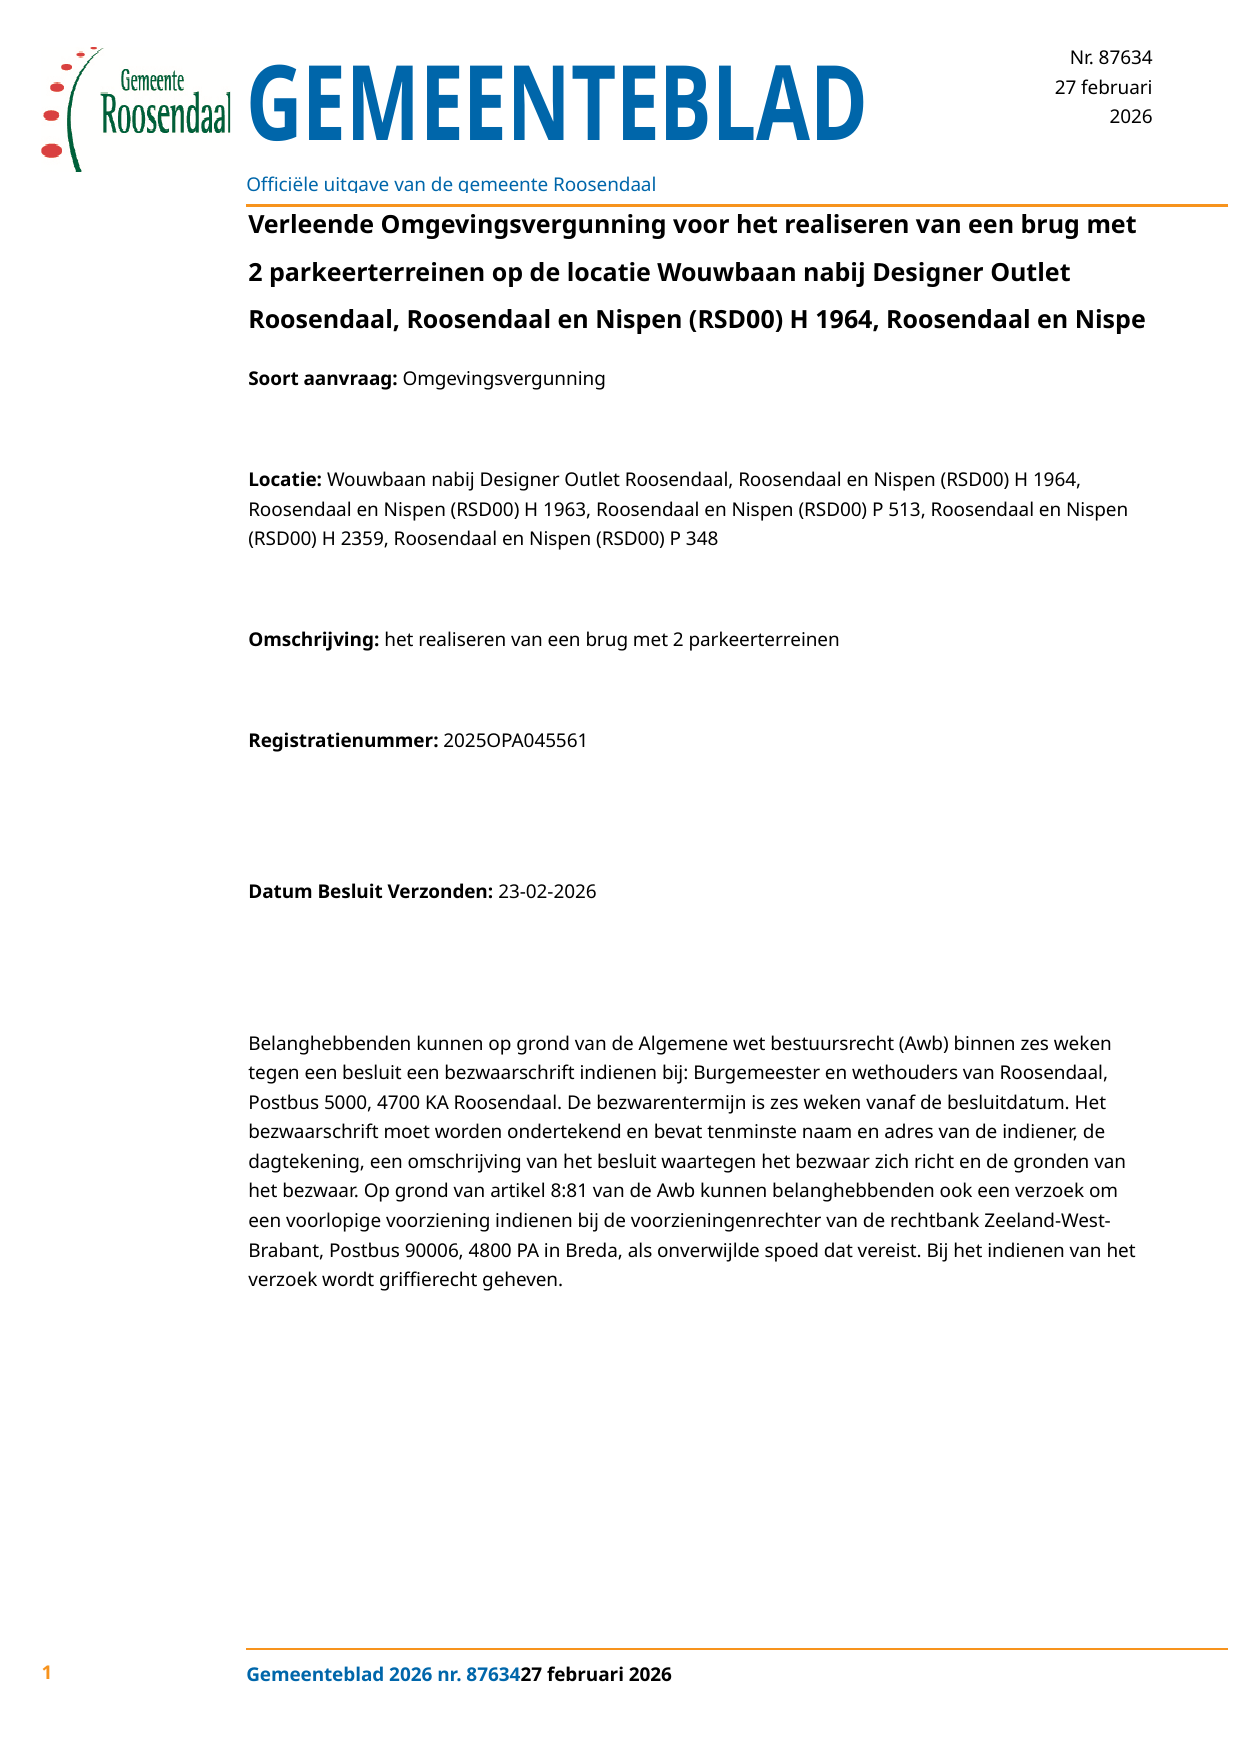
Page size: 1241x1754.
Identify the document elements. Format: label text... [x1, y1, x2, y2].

text Belanghebbenden kunnen op grond van de Algemene wet bestuursrecht (Awb) binnen zes weken tegen een besluit een bezwaarschrift indienen bij: Burgemeester en wethouders van Roosendaal, Postbus 5000, 4700 KA Roosendaal. De bezwarentermijn is zes weken vanaf de besluitdatum. Het bezwaarschrift moet worden ondertekend en bevat tenminste naam en adres van de indiener, de dagtekening, een omschrijving van het besluit waartegen het bezwaar zich richt en de gronden van het bezwaar. Op grond van artikel 8:81 van de Awb kunnen belanghebbenden ook een verzoek om een voorlopige voorziening indienen bij de voorzieningenrechter van de rechtbank Zeeland-West-Brabant, Postbus 90006, 4800 PA in Breda, als onverwijlde spoed dat vereist. Bij het indienen van het verzoek wordt griffierecht geheven. [248, 1030, 1152, 1292]
text Verleende Omgevingsvergunning voor het realiseren van een brug met 2 parkeerterreinen op de locatie Wouwbaan nabij Designer Outlet Roosendaal, Roosendaal en Nispen (RSD00) H 1964, Roosendaal en Nispe [248, 207, 1152, 336]
text Soort aanvraag: Omgevingsvergunning [248, 366, 1152, 391]
text Omschrijving: het realiseren van een brug met 2 parkeerterreinen [248, 626, 1152, 652]
text Datum Besluit Verzonden: 23-02-2026 [248, 878, 1152, 904]
text Locatie: Wouwbaan nabij Designer Outlet Roosendaal, Roosendaal en Nispen (RSD00) H 1964, Roosendaal en Nispen (RSD00) H 1963, Roosendaal en Nispen (RSD00) P 513, Roosendaal en Nispen (RSD00) H 2359, Roosendaal en Nispen (RSD00) P 348 [248, 466, 1152, 551]
picture [41, 47, 231, 172]
text Registratienummer: 2025OPA045561 [248, 727, 1152, 753]
